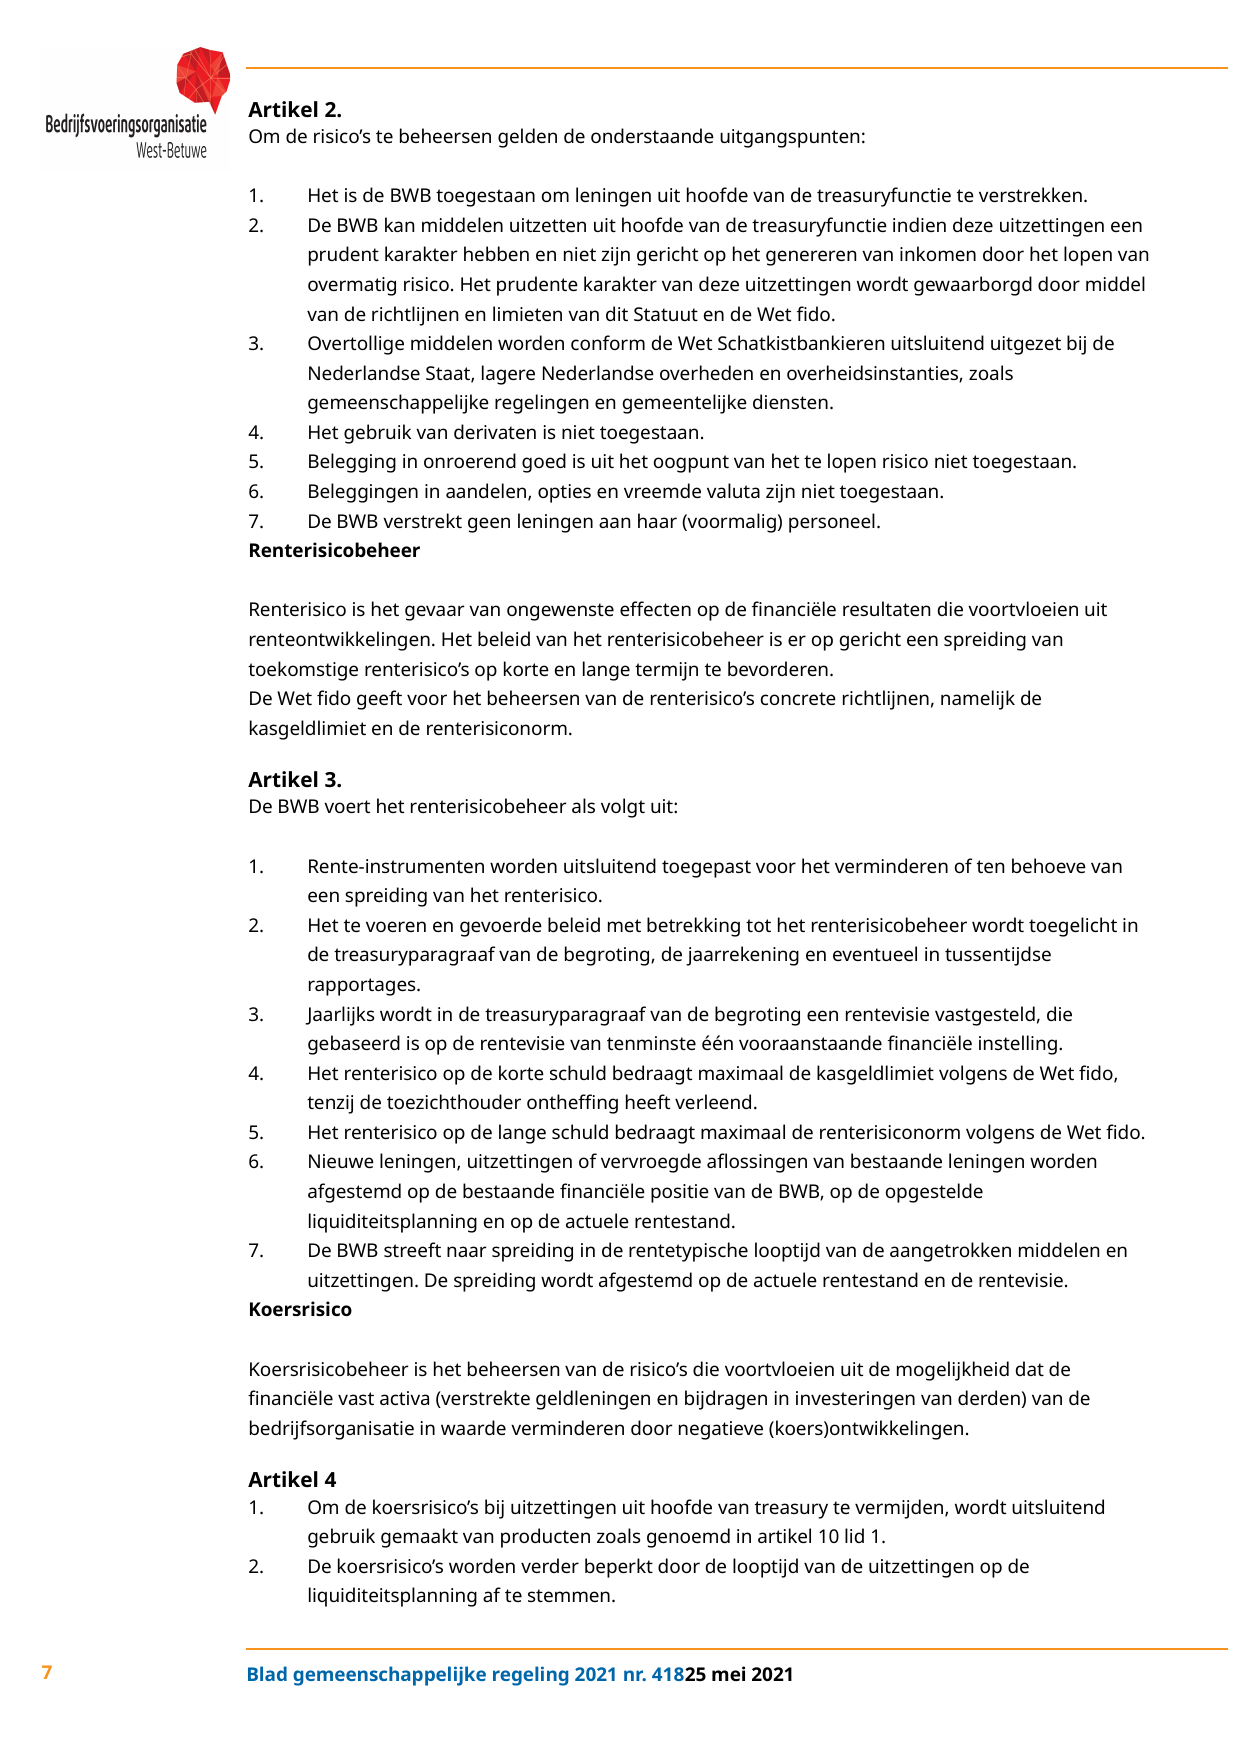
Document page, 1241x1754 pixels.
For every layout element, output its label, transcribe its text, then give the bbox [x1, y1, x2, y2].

text Artikel 3. [248, 765, 1152, 794]
list De BWB streeft naar spreiding in de rentetypische looptijd van de aangetrokken middelen en uitzettingen. De spreiding wordt afgestemd op de actuele rentestand en de rentevisie. [248, 1237, 1152, 1293]
list Beleggingen in aandelen, opties en vreemde valuta zijn niet toegestaan. [248, 478, 1152, 504]
list Belegging in onroerend goed is uit het oogpunt van het te lopen risico niet toegestaan. [248, 449, 1152, 474]
list De BWB verstrekt geen leningen aan haar (voormalig) personeel. [248, 508, 1152, 533]
list Het gebruik van derivaten is niet toegestaan. [248, 419, 1152, 445]
list Het is de BWB toegestaan om leningen uit hoofde van de treasuryfunctie te verstrekken. [248, 182, 1152, 208]
text Koersrisicobeheer is het beheersen van de risico’s die voortvloeien uit de mogelijkheid dat de financiële vast activa (verstrekte geldleningen en bijdragen in investeringen van derden) van de bedrijfsorganisatie in waarde verminderen door negatieve (koers)ontwikkelingen. [248, 1356, 1152, 1441]
list Het renterisico op de korte schuld bedraagt maximaal de kasgeldlimiet volgens de Wet fido, tenzij de toezichthouder ontheffing heeft verleend. [248, 1060, 1152, 1115]
list Rente-instrumenten worden uitsluitend toegepast voor het verminderen of ten behoeve van een spreiding van het renterisico. [248, 853, 1152, 908]
text Artikel 2. [248, 95, 1152, 123]
text Om de risico’s te beheersen gelden de onderstaande uitgangspunten: [248, 123, 1152, 149]
text Koersrisico [248, 1297, 1152, 1322]
list De koersrisico’s worden verder beperkt door de looptijd van de uitzettingen op de liquiditeitsplanning af te stemmen. [248, 1553, 1152, 1608]
list Nieuwe leningen, uitzettingen of vervroegde aflossingen van bestaande leningen worden afgestemd op de bestaande financiële positie van de BWB, op de opgestelde liquiditeitsplanning en op de actuele rentestand. [248, 1149, 1152, 1234]
text Renterisico is het gevaar van ongewenste effecten op de financiële resultaten die voortvloeien uit renteontwikkelingen. Het beleid van het renterisicobeheer is er op gericht een spreiding van toekomstige renterisico’s op korte en lange termijn te bevorderen. [248, 597, 1152, 681]
list Het renterisico op de lange schuld bedraagt maximaal de renterisiconorm volgens de Wet fido. [248, 1119, 1152, 1145]
text De BWB voert het renterisicobeheer als volgt uit: [248, 794, 1152, 819]
text Renterisicobeheer [248, 537, 1152, 563]
list Jaarlijks wordt in de treasuryparagraaf van de begroting een rentevisie vastgesteld, die gebaseerd is op de rentevisie van tenminste één vooraanstaande financiële instelling. [248, 1001, 1152, 1056]
picture [41, 47, 231, 172]
list Het te voeren en gevoerde beleid met betrekking tot het renterisicobeheer wordt toegelicht in de treasuryparagraaf van de begroting, de jaarrekening en eventueel in tussentijdse rapportages. [248, 912, 1152, 997]
text Artikel 4 [248, 1465, 1152, 1494]
list Overtollige middelen worden conform de Wet Schatkistbankieren uitsluitend uitgezet bij de Nederlandse Staat, lagere Nederlandse overheden en overheidsinstanties, zoals gemeenschappelijke regelingen en gemeentelijke diensten. [248, 330, 1152, 415]
text De Wet fido geeft voor het beheersen van de renterisico’s concrete richtlijnen, namelijk de kasgeldlimiet en de renterisiconorm. [248, 685, 1152, 741]
list De BWB kan middelen uitzetten uit hoofde van de treasuryfunctie indien deze uitzettingen een prudent karakter hebben en niet zijn gericht op het genereren van inkomen door het lopen van overmatig risico. Het prudente karakter van deze uitzettingen wordt gewaarborgd door middel van de richtlijnen en limieten van dit Statuut en de Wet fido. [248, 212, 1152, 326]
list Om de koersrisico’s bij uitzettingen uit hoofde van treasury te vermijden, wordt uitsluitend gebruik gemaakt van producten zoals genoemd in artikel 10 lid 1. [248, 1494, 1152, 1549]
